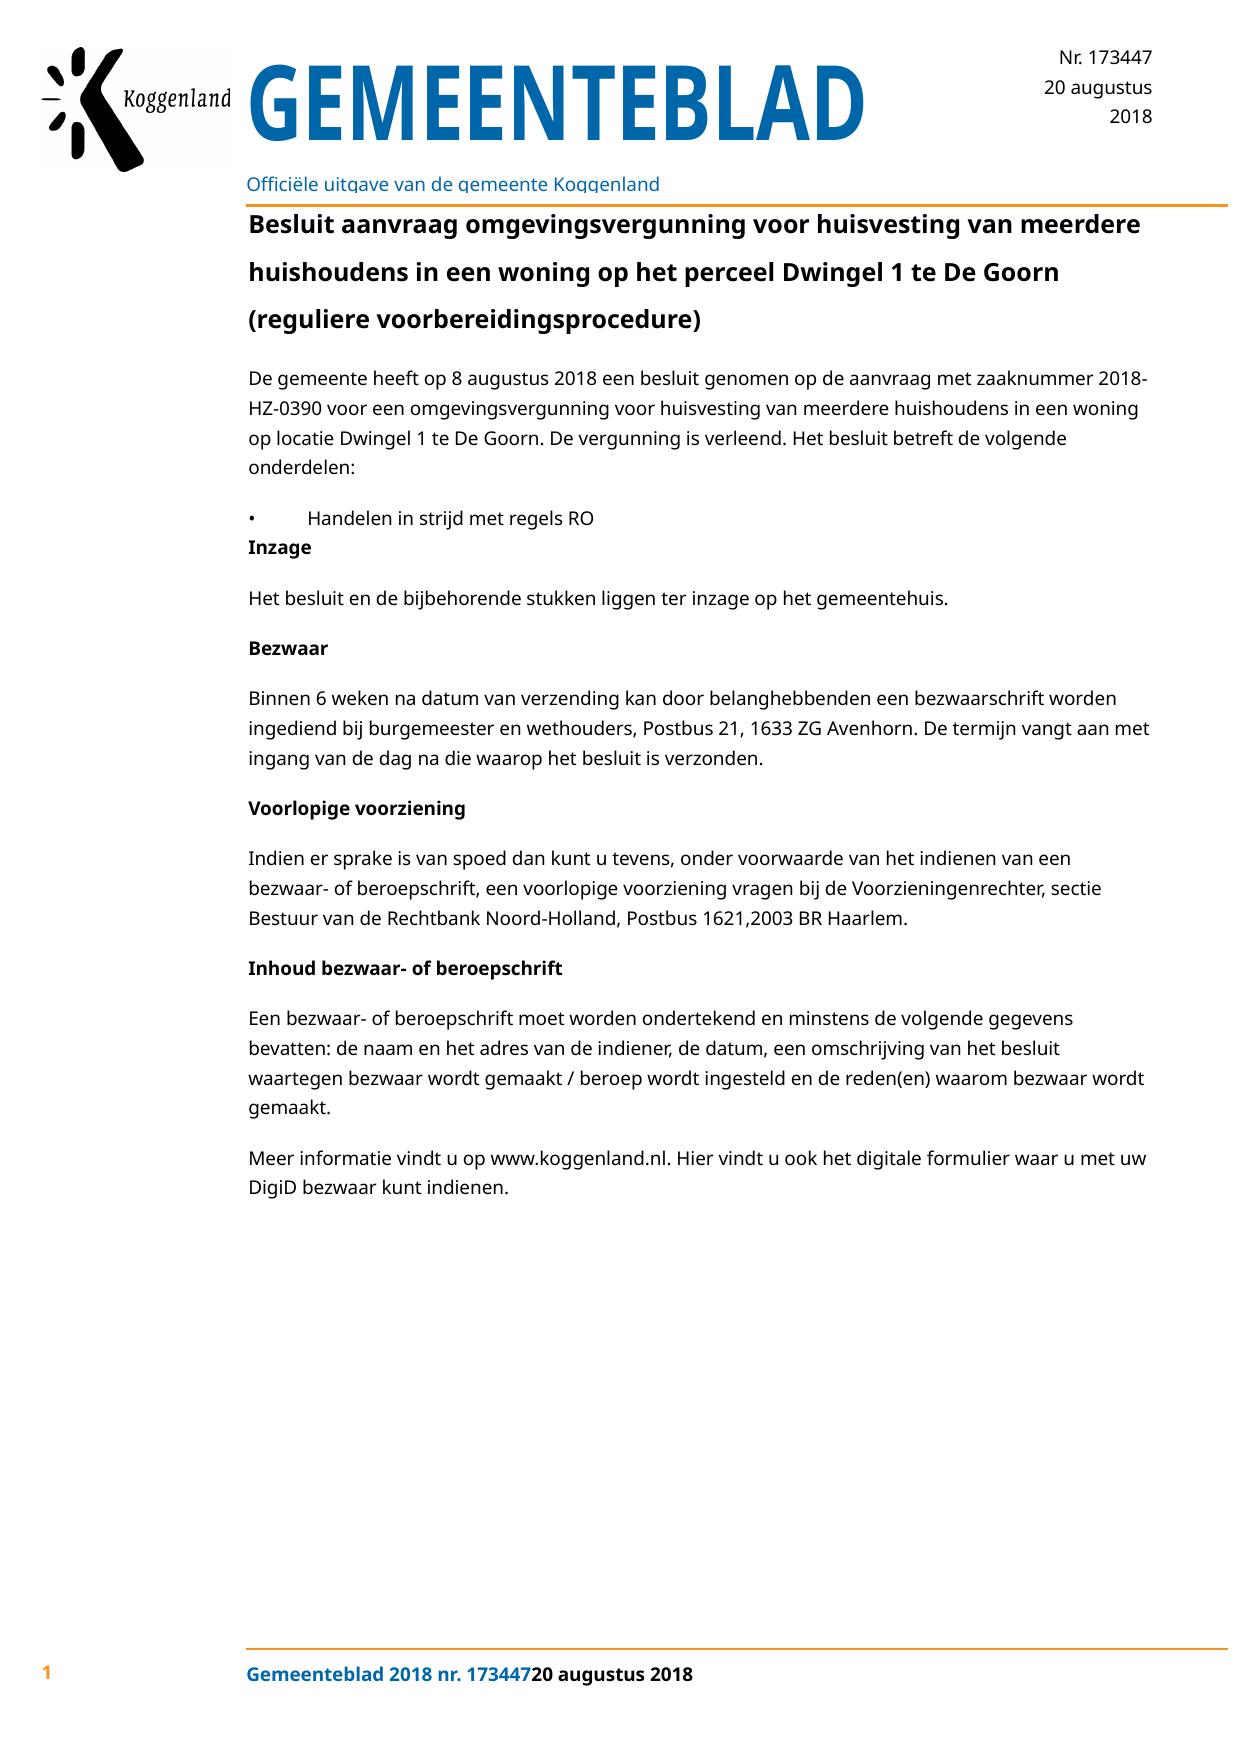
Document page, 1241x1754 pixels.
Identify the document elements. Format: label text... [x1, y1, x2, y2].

text Bezwaar [248, 635, 1152, 661]
text Inzage [248, 534, 1152, 560]
text De gemeente heeft op 8 augustus 2018 een besluit genomen op de aanvraag met zaaknummer 2018-HZ-0390 voor een omgevingsvergunning voor huisvesting van meerdere huishoudens in een woning op locatie Dwingel 1 te De Goorn. De vergunning is verleend. Het besluit betreft de volgende onderdelen: [248, 366, 1152, 480]
text Inhoud bezwaar- of beroepschrift [248, 955, 1152, 981]
text Het besluit en de bijbehorende stukken liggen ter inzage op het gemeentehuis. [248, 585, 1152, 610]
text Voorlopige voorziening [248, 795, 1152, 821]
text Besluit aanvraag omgevingsvergunning voor huisvesting van meerdere huishoudens in een woning op het perceel Dwingel 1 te De Goorn (reguliere voorbereidingsprocedure) [248, 207, 1152, 336]
text Binnen 6 weken na datum van verzending kan door belanghebbenden een bezwaarschrift worden ingediend bij burgemeester en wethouders, Postbus 21, 1633 ZG Avenhorn. De termijn vangt aan met ingang van de dag na die waarop het besluit is verzonden. [248, 686, 1152, 770]
picture [41, 47, 231, 172]
text Meer informatie vindt u op www.koggenland.nl. Hier vindt u ook het digitale formulier waar u met uw DigiD bezwaar kunt indienen. [248, 1145, 1152, 1200]
text Indien er sprake is van spoed dan kunt u tevens, onder voorwaarde van het indienen van een bezwaar- of beroepschrift, een voorlopige voorziening vragen bij de Voorzieningenrechter, sectie Bestuur van de Rechtbank Noord-Holland, Postbus 1621,2003 BR Haarlem. [248, 846, 1152, 930]
list Handelen in strijd met regels RO [248, 505, 1152, 530]
text Een bezwaar- of beroepschrift moet worden ondertekend en minstens de volgende gegevens bevatten: de naam en het adres van de indiener, de datum, een omschrijving van het besluit waartegen bezwaar wordt gemaakt / beroep wordt ingesteld en de reden(en) waarom bezwaar wordt gemaakt. [248, 1006, 1152, 1120]
